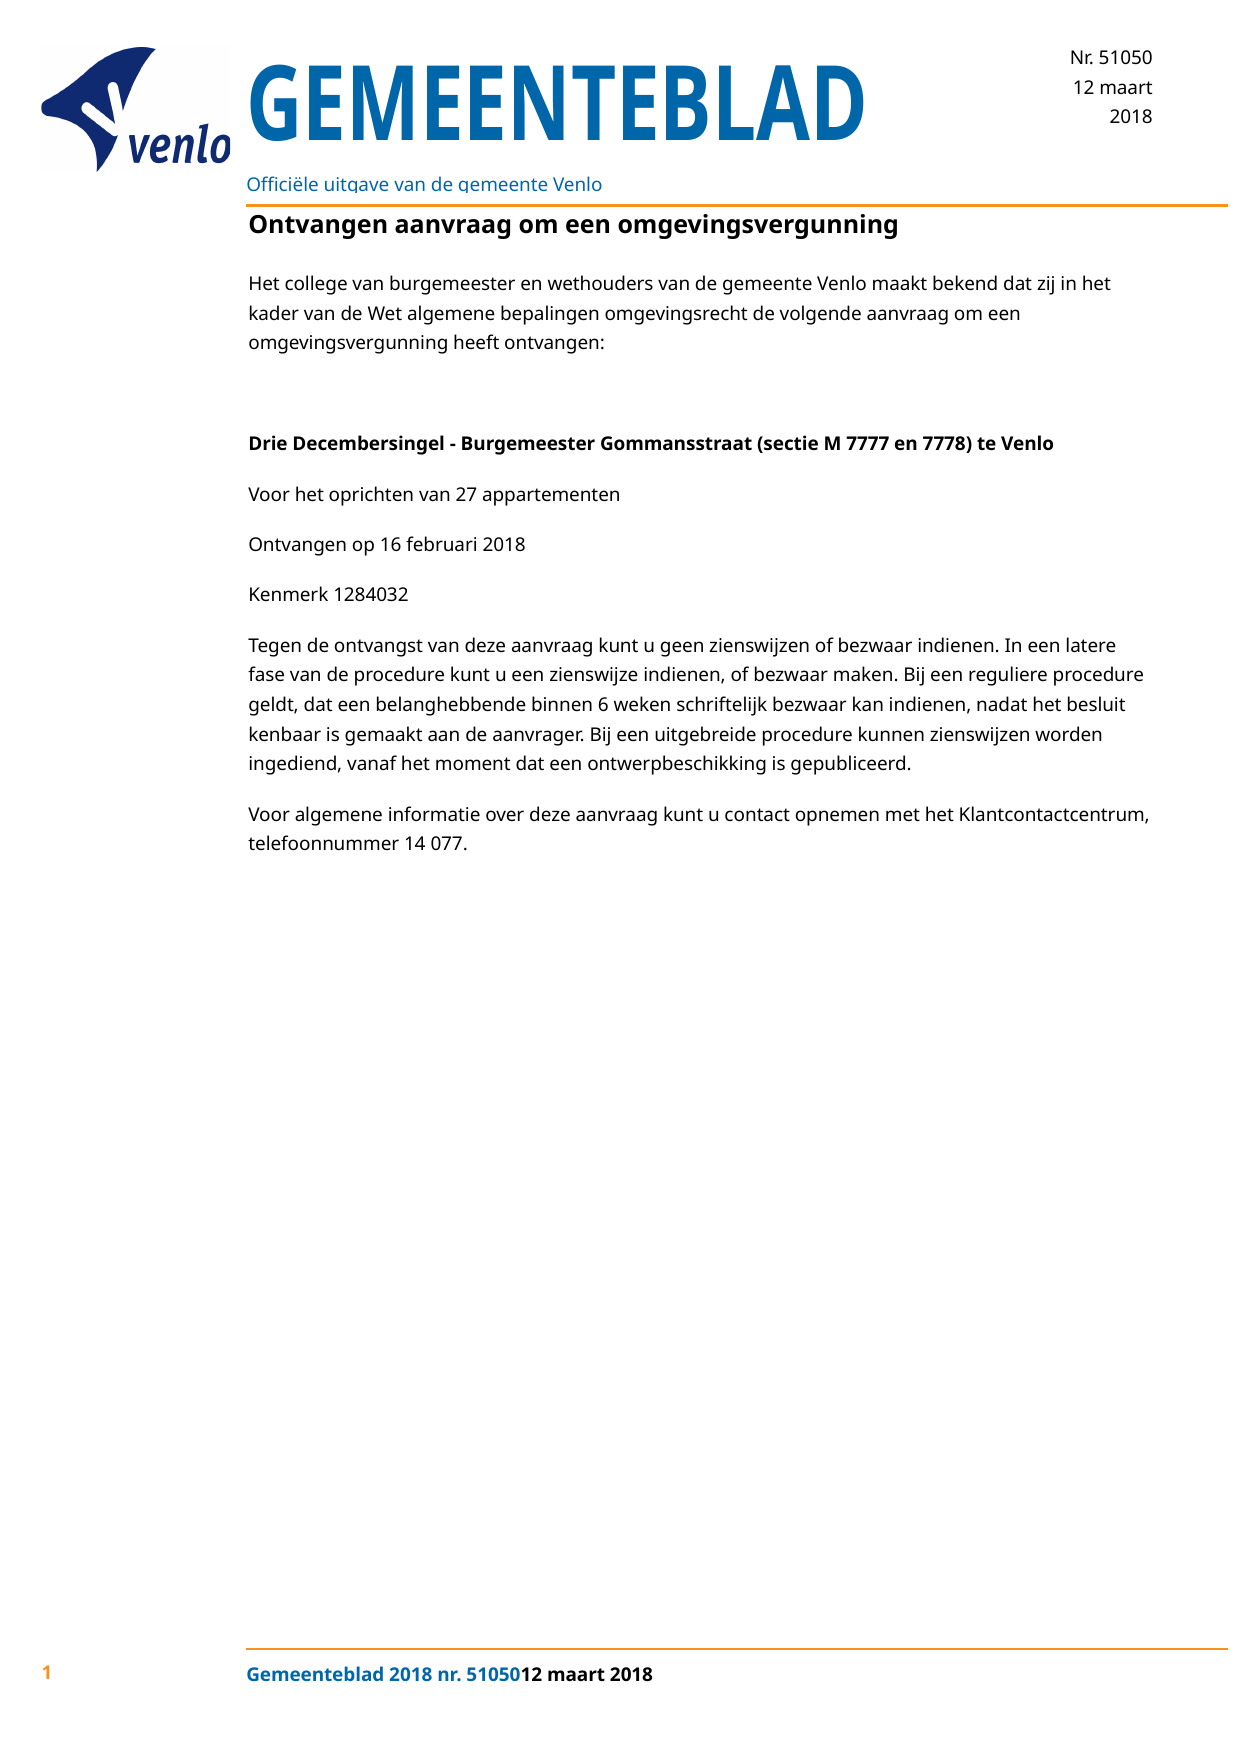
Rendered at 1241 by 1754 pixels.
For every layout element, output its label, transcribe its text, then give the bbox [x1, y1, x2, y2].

text Drie Decembersingel - Burgemeester Gommansstraat (sectie M 7777 en 7778) te Venlo [248, 430, 1152, 456]
picture [41, 47, 231, 172]
text Voor algemene informatie over deze aanvraag kunt u contact opnemen met het Klantcontactcentrum, telefoonnummer 14 077. [248, 801, 1152, 856]
text Ontvangen aanvraag om een omgevingsvergunning [248, 207, 1152, 241]
text Kenmerk 1284032 [248, 582, 1152, 607]
text Voor het oprichten van 27 appartementen [248, 481, 1152, 506]
text Ontvangen op 16 februari 2018 [248, 531, 1152, 557]
text Tegen de ontvangst van deze aanvraag kunt u geen zienswijzen of bezwaar indienen. In een latere fase van de procedure kunt u een zienswijze indienen, of bezwaar maken. Bij een reguliere procedure geldt, dat een belanghebbende binnen 6 weken schriftelijk bezwaar kan indienen, nadat het besluit kenbaar is gemaakt aan de aanvrager. Bij een uitgebreide procedure kunnen zienswijzen worden ingediend, vanaf het moment dat een ontwerpbeschikking is gepubliceerd. [248, 632, 1152, 776]
text Het college van burgemeester en wethouders van de gemeente Venlo maakt bekend dat zij in het kader van de Wet algemene bepalingen omgevingsrecht de volgende aanvraag om een omgevingsvergunning heeft ontvangen: [248, 270, 1152, 355]
